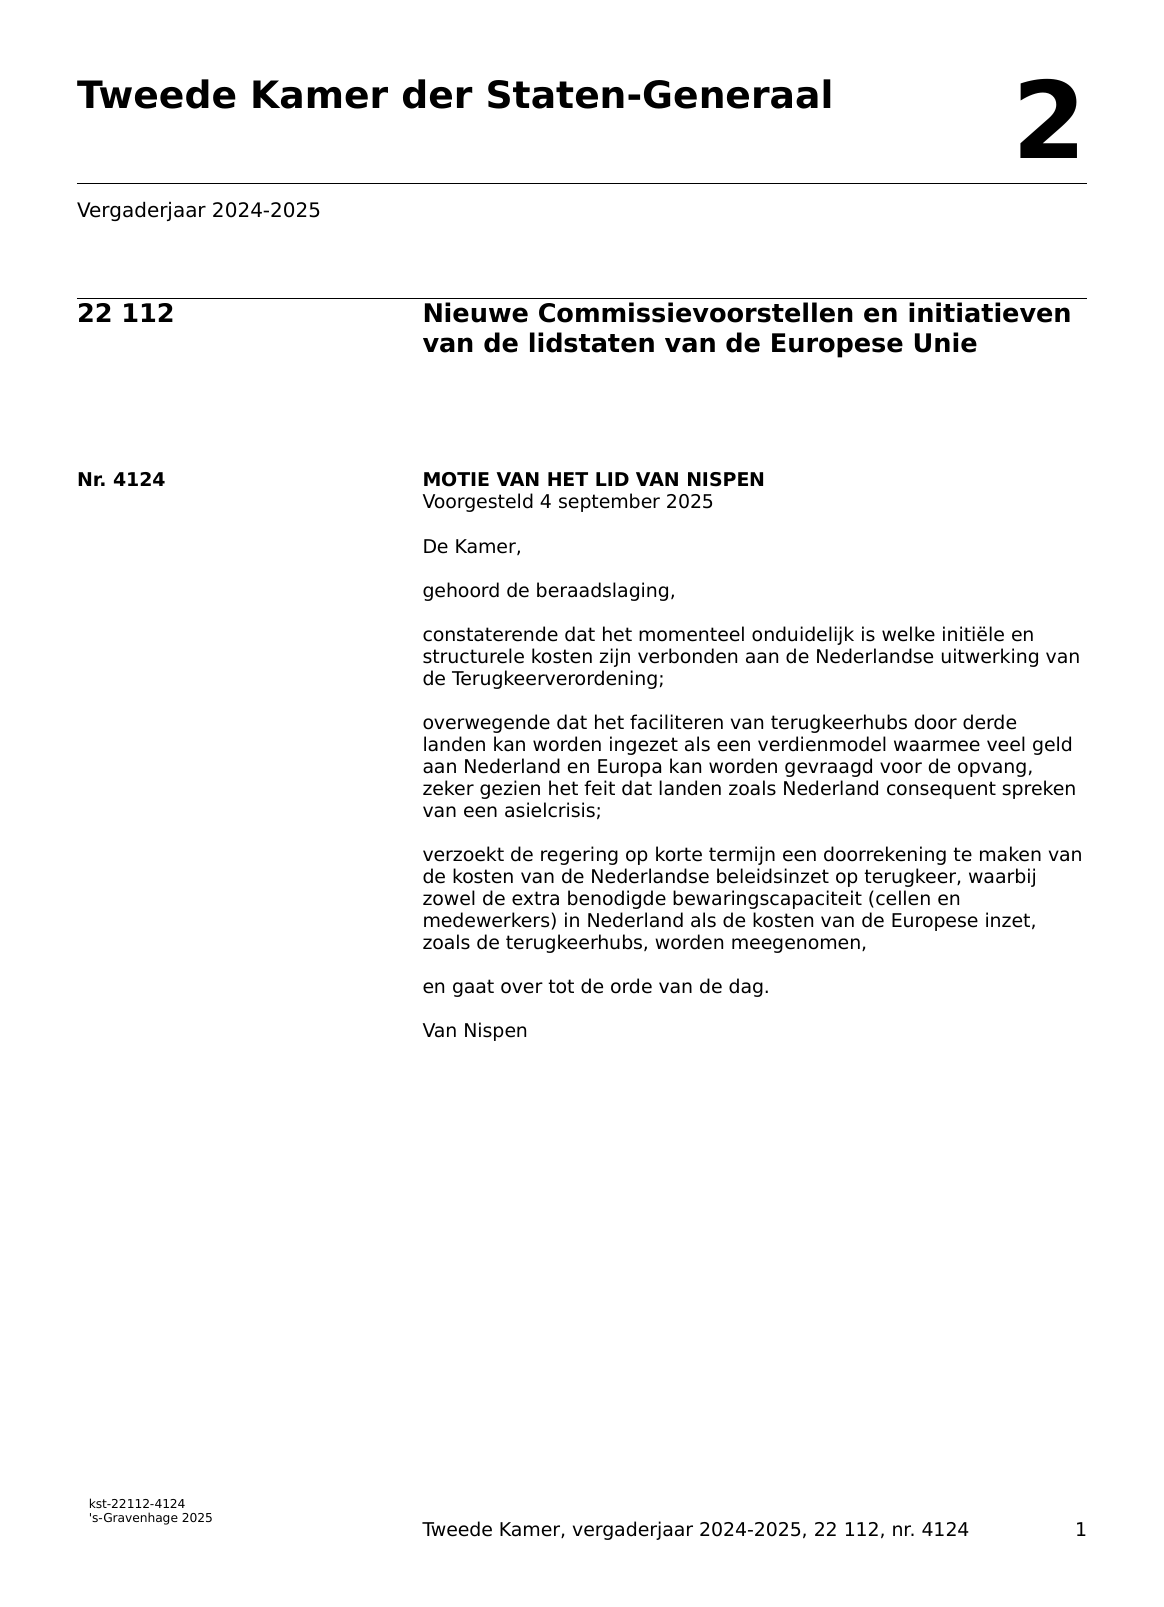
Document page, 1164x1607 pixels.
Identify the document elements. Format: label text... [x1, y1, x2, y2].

table_cell Vergaderjaar 2024-2025 [77, 184, 1087, 298]
subtitle 22 112 Nieuwe Commissievoorstellen en initiatieven van de lidstaten van de Europese Unie [77, 299, 1087, 358]
text Van Nispen [422, 1020, 1087, 1042]
text Voorgesteld 4 september 2025 [422, 491, 1087, 513]
text verzoekt de regering op korte termijn een doorrekening te maken van de kosten van de Nederlandse beleidsinzet op terugkeer, waarbij zowel de extra benodigde bewaringscapaciteit (cellen en medewerkers) in Nederland als de kosten van de Europese inzet, zoals de terugkeerhubs, worden meegenomen, [422, 844, 1087, 954]
text overwegende dat het faciliteren van terugkeerhubs door derde landen kan worden ingezet als een verdienmodel waarmee veel geld aan Nederland en Europa kan worden gevraagd voor de opvang, zeker gezien het feit dat landen zoals Nederland consequent spreken van een asielcrisis; [422, 712, 1087, 822]
text en gaat over tot de orde van de dag. [422, 976, 1087, 998]
table_header Tweede Kamer der Staten-Generaal [77, 59, 886, 183]
subtitle Nr. 4124 MOTIE VAN HET LID VAN NISPEN [77, 469, 1087, 491]
text constaterende dat het momenteel onduidelijk is welke initiële en structurele kosten zijn verbonden aan de Nederlandse uitwerking van de Terugkeerverordening; [422, 624, 1087, 690]
text kst-22112-4124 [88, 1497, 323, 1511]
table_header 2 [886, 59, 1087, 183]
text gehoord de beraadslaging, [422, 580, 1087, 602]
text 's-Gravenhage 2025 [88, 1511, 323, 1525]
text De Kamer, [422, 536, 1087, 557]
